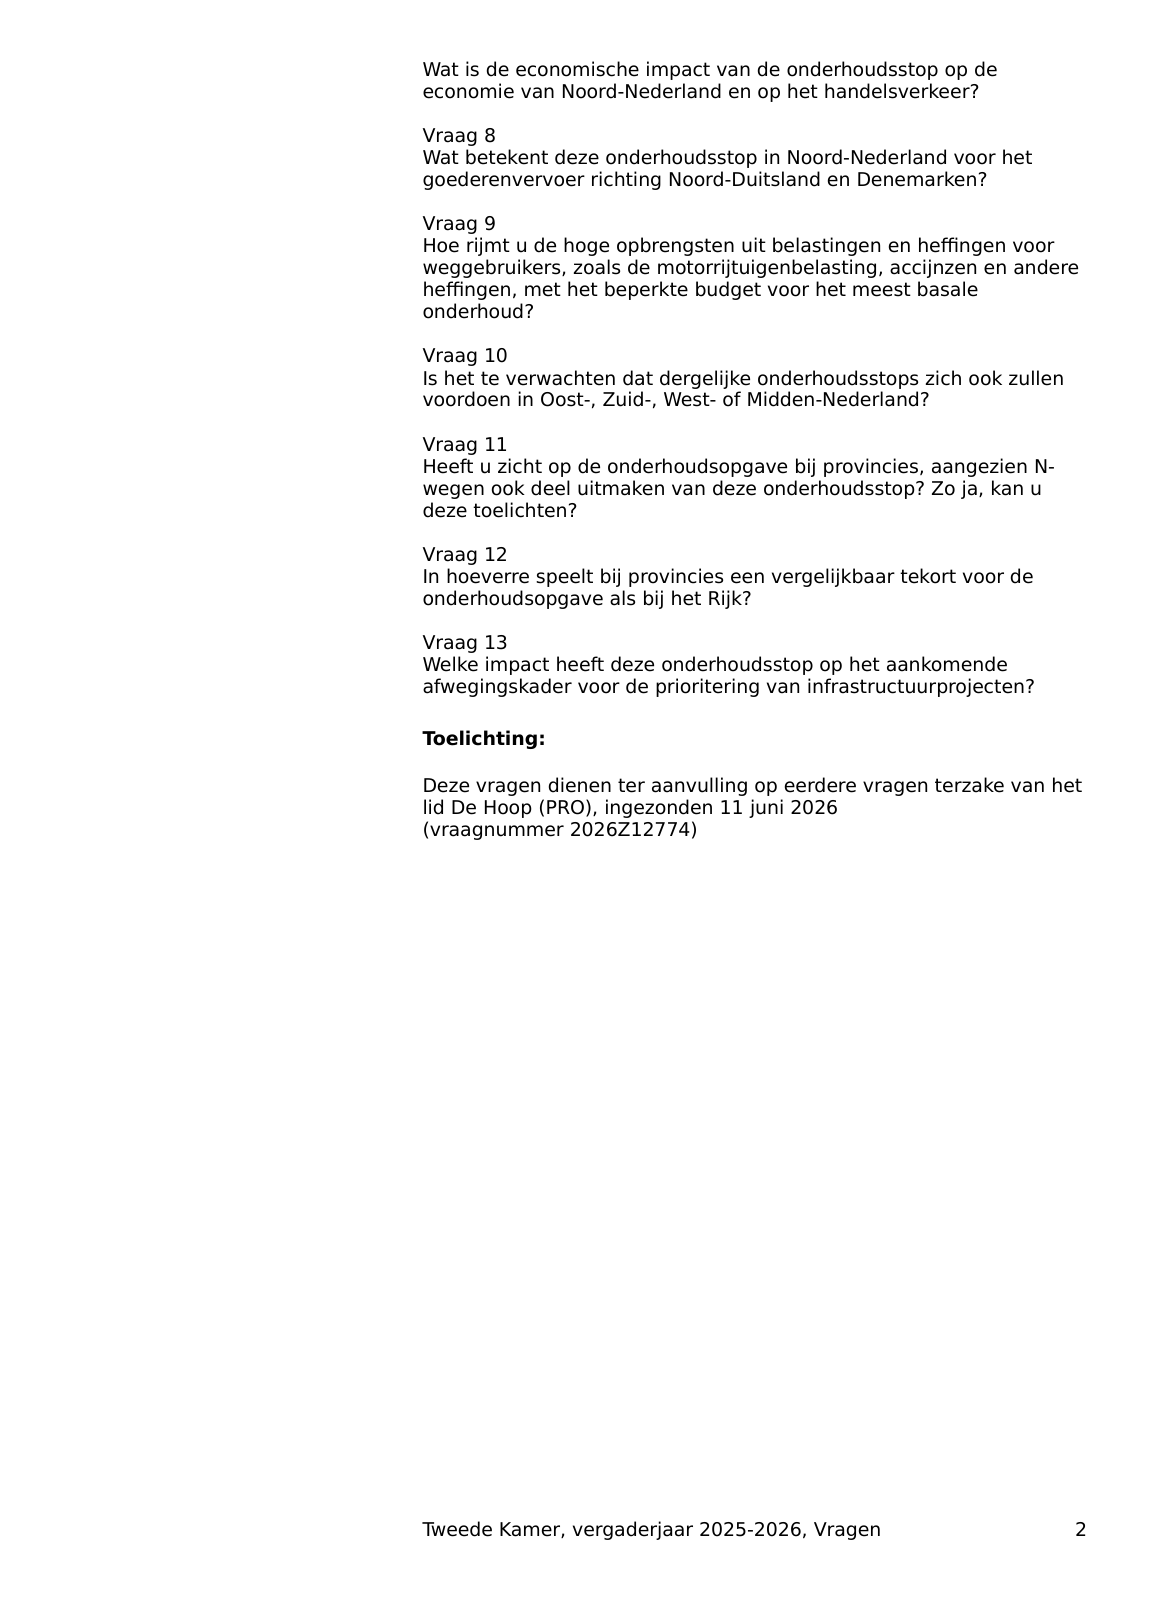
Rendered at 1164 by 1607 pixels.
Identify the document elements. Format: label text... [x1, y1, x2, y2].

text Wat betekent deze onderhoudsstop in Noord-Nederland voor het goederenvervoer richting Noord-Duitsland en Denemarken? [422, 147, 1087, 191]
text Vraag 13 [422, 632, 1087, 654]
text Vraag 11 [422, 433, 1087, 456]
text Heeft u zicht op de onderhoudsopgave bij provincies, aangezien N-wegen ook deel uitmaken van deze onderhoudsstop? Zo ja, kan u deze toelichten? [422, 456, 1087, 521]
text Is het te verwachten dat dergelijke onderhoudsstops zich ook zullen voordoen in Oost-, Zuid-, West- of Midden-Nederland? [422, 367, 1087, 411]
text Welke impact heeft deze onderhoudsstop op het aankomende afwegingskader voor de prioritering van infrastructuurprojecten? [422, 654, 1087, 698]
text Wat is de economische impact van de onderhoudsstop op de economie van Noord-Nederland en op het handelsverkeer? [422, 59, 1087, 103]
text Vraag 12 [422, 544, 1087, 566]
text Vraag 8 [422, 125, 1087, 147]
text Vraag 9 [422, 213, 1087, 235]
subtitle Toelichting: [422, 728, 1087, 750]
text In hoeverre speelt bij provincies een vergelijkbaar tekort voor de onderhoudsopgave als bij het Rijk? [422, 566, 1087, 609]
text Hoe rijmt u de hoge opbrengsten uit belastingen en heffingen voor weggebruikers, zoals de motorrijtuigenbelasting, accijnzen en andere heffingen, met het beperkte budget voor het meest basale onderhoud? [422, 235, 1087, 323]
text Deze vragen dienen ter aanvulling op eerdere vragen terzake van het lid De Hoop (PRO), ingezonden 11 juni 2026 (vraagnummer 2026Z12774) [422, 775, 1087, 841]
text Vraag 10 [422, 345, 1087, 367]
